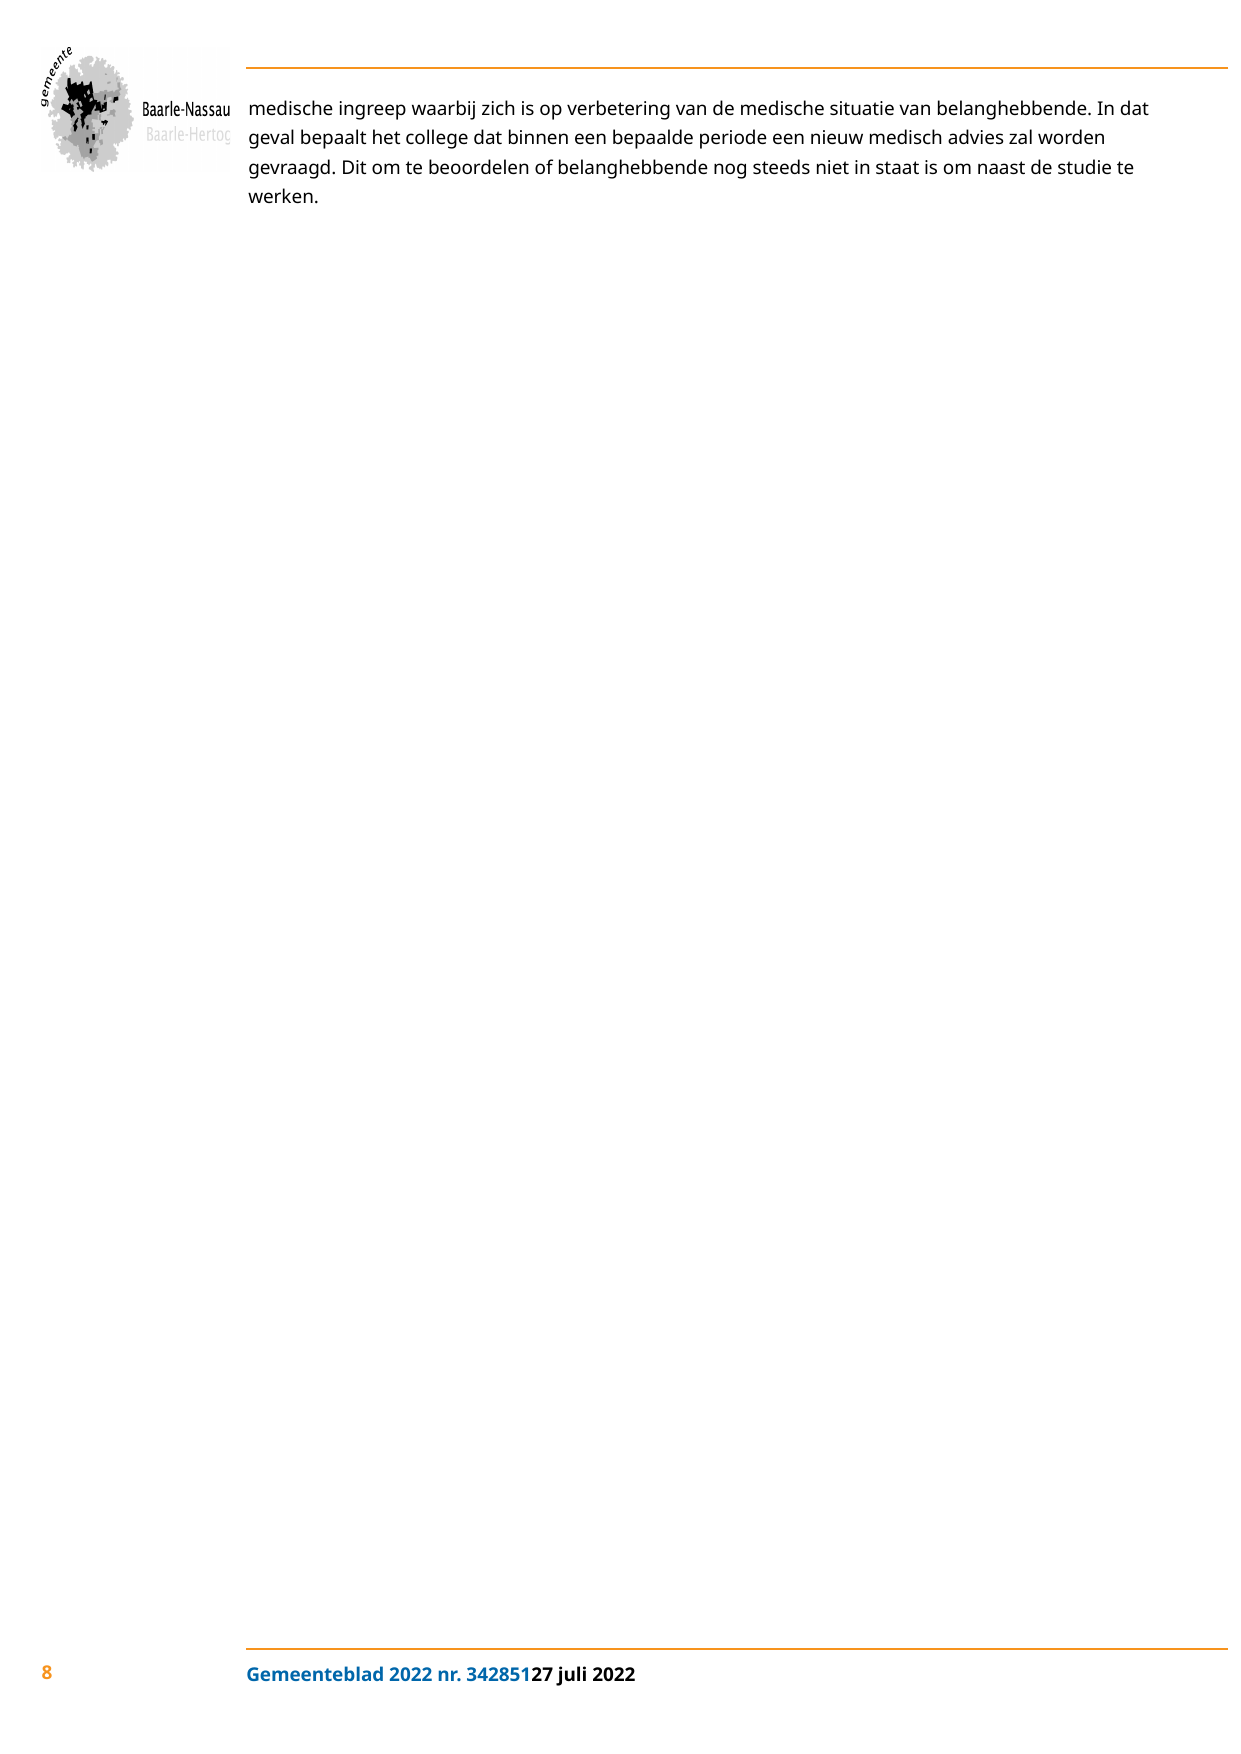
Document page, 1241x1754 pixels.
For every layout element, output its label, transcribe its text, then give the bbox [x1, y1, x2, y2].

text medische ingreep waarbij zich is op verbetering van de medische situatie van belanghebbende. In dat geval bepaalt het college dat binnen een bepaalde periode een nieuw medisch advies zal worden gevraagd. Dit om te beoordelen of belanghebbende nog steeds niet in staat is om naast de studie te werken. [248, 95, 1152, 209]
picture [41, 47, 231, 172]
